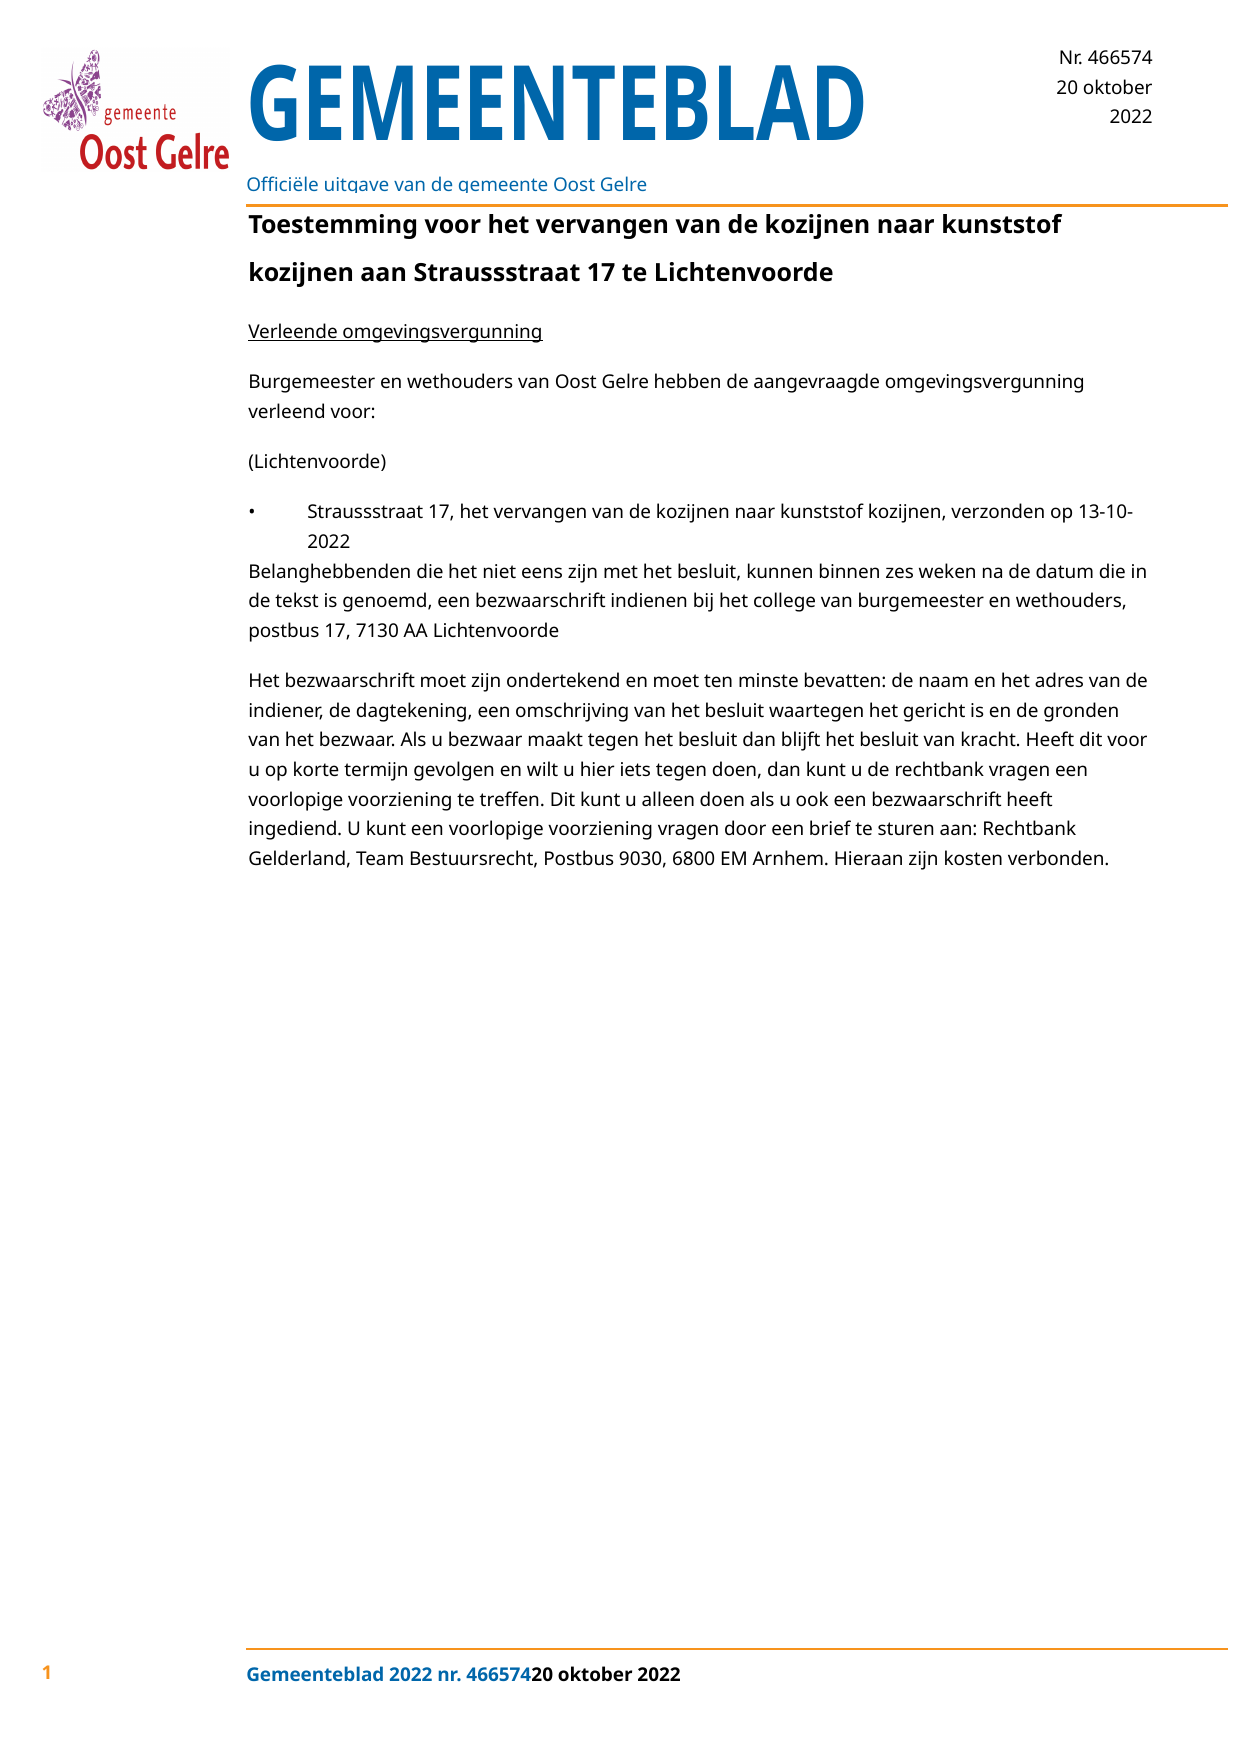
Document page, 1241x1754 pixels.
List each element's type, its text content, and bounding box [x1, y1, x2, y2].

text Het bezwaarschrift moet zijn ondertekend en moet ten minste bevatten: de naam en het adres van de indiener, de dagtekening, een omschrijving van het besluit waartegen het gericht is en de gronden van het bezwaar. Als u bezwaar maakt tegen het besluit dan blijft het besluit van kracht. Heeft dit voor u op korte termijn gevolgen en wilt u hier iets tegen doen, dan kunt u de rechtbank vragen een voorlopige voorziening te treffen. Dit kunt u alleen doen als u ook een bezwaarschrift heeft ingediend. U kunt een voorlopige voorziening vragen door een brief te sturen aan: Rechtbank Gelderland, Team Bestuursrecht, Postbus 9030, 6800 EM Arnhem. Hieraan zijn kosten verbonden. [248, 667, 1152, 871]
text Belanghebbenden die het niet eens zijn met het besluit, kunnen binnen zes weken na de datum die in de tekst is genoemd, een bezwaarschrift indienen bij het college van burgemeester en wethouders, postbus 17, 7130 AA Lichtenvoorde [248, 558, 1152, 643]
text Verleende omgevingsvergunning [248, 318, 1152, 344]
text (Lichtenvoorde) [248, 448, 1152, 474]
text Toestemming voor het vervangen van de kozijnen naar kunststof kozijnen aan Straussstraat 17 te Lichtenvoorde [248, 207, 1152, 288]
picture [41, 47, 231, 172]
text Burgemeester en wethouders van Oost Gelre hebben de aangevraagde omgevingsvergunning verleend voor: [248, 368, 1152, 424]
list Straussstraat 17, het vervangen van de kozijnen naar kunststof kozijnen, verzonden op 13-10-2022 [248, 499, 1152, 554]
